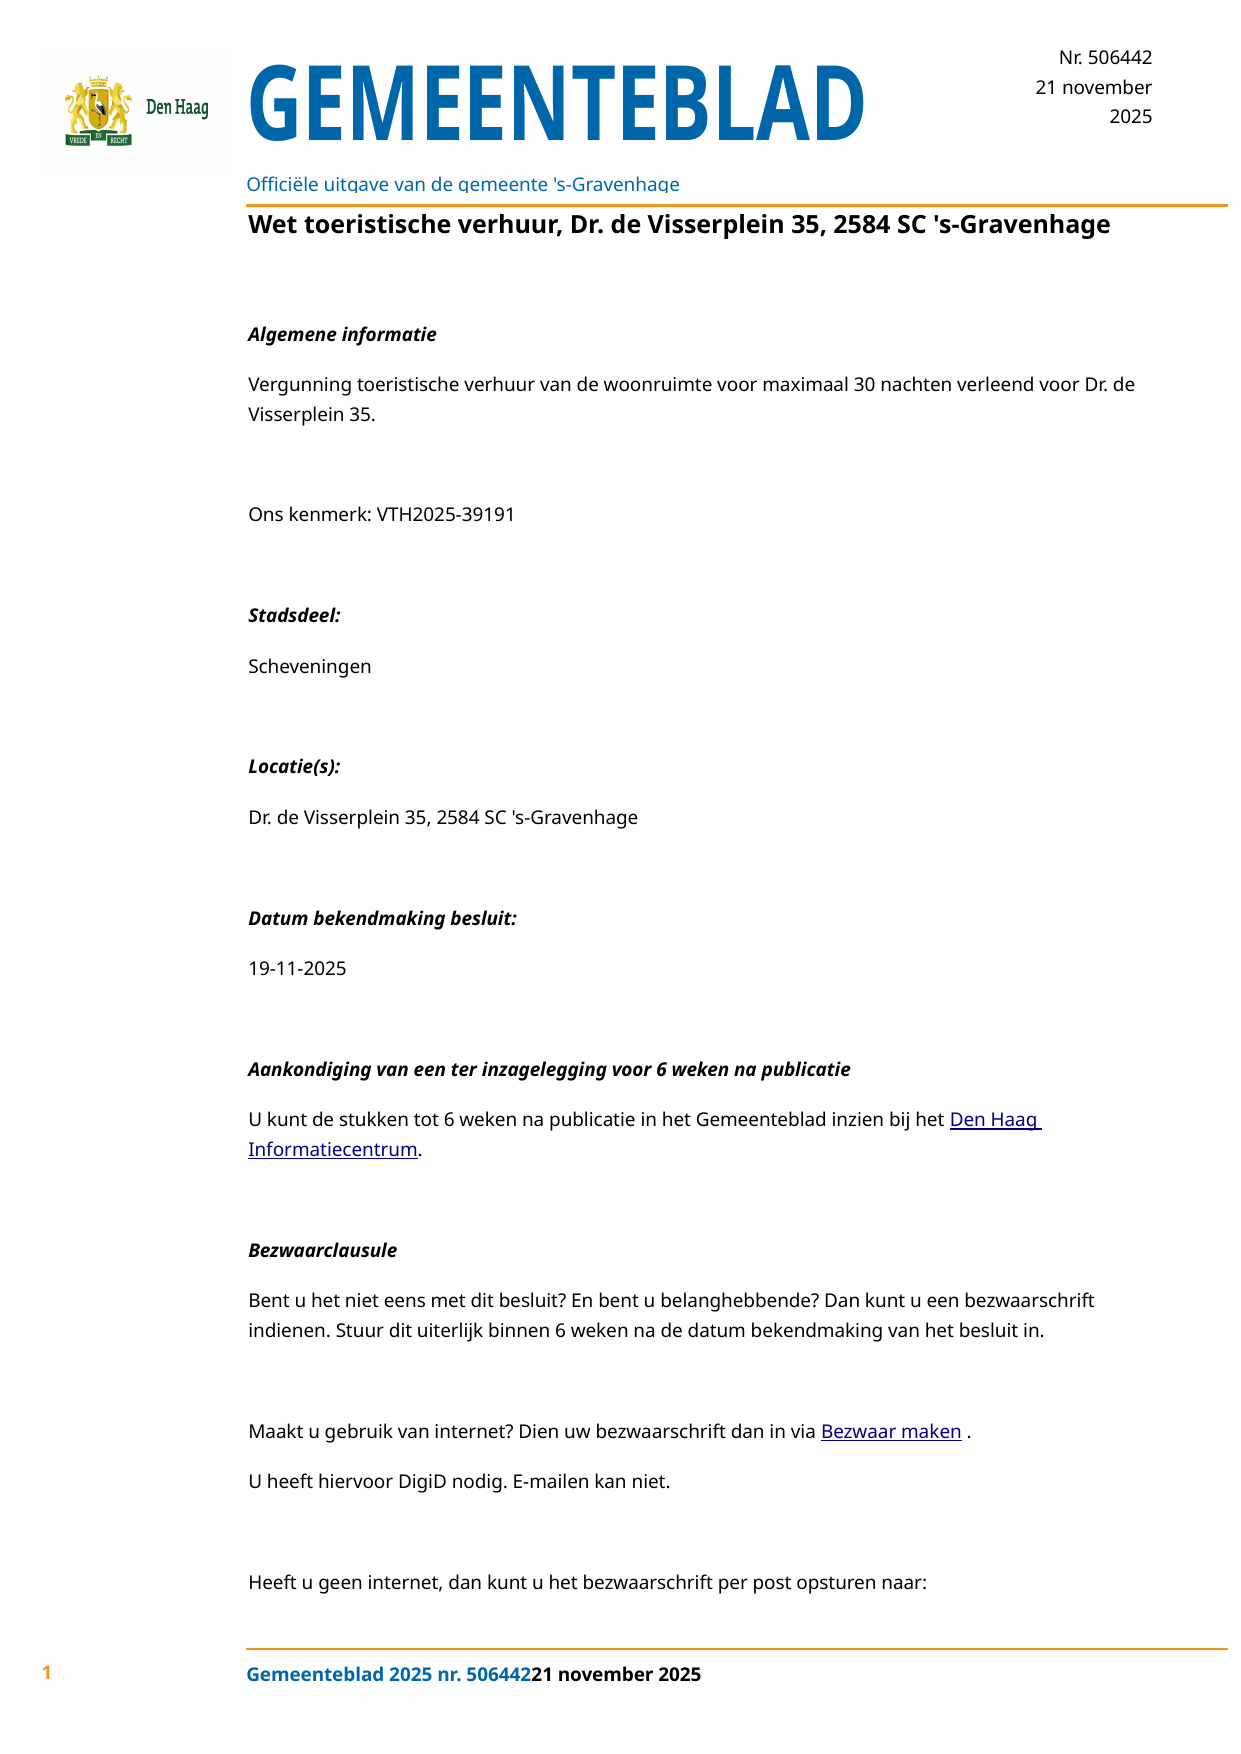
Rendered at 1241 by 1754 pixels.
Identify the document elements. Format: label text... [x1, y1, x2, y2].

text U heeft hiervoor DigiD nodig. E-mailen kan niet. [248, 1468, 1152, 1494]
text Aankondiging van een ter inzagelegging voor 6 weken na publicatie [248, 1056, 1152, 1082]
text Bent u het niet eens met dit besluit? En bent u belanghebbende? Dan kunt u een bezwaarschrift indienen. Stuur dit uiterlijk binnen 6 weken na de datum bekendmaking van het besluit in. [248, 1287, 1152, 1343]
text Wet toeristische verhuur, Dr. de Visserplein 35, 2584 SC 's-Gravenhage [248, 207, 1152, 241]
text Datum bekendmaking besluit: [248, 905, 1152, 931]
text Locatie(s): [248, 754, 1152, 779]
text Heeft u geen internet, dan kunt u het bezwaarschrift per post opsturen naar: [248, 1569, 1152, 1595]
text Ons kenmerk: VTH2025-39191 [248, 502, 1152, 527]
text Scheveningen [248, 653, 1152, 678]
text Maakt u gebruik van internet? Dien uw bezwaarschrift dan in via Bezwaar maken . [248, 1418, 1152, 1443]
text U kunt de stukken tot 6 weken na publicatie in het Gemeenteblad inzien bij het Den Haag Informatiecentrum. [248, 1107, 1152, 1162]
text Algemene informatie [248, 321, 1152, 346]
text 19-11-2025 [248, 955, 1152, 981]
picture [41, 47, 231, 172]
text Bezwaarclausule [248, 1237, 1152, 1263]
text Stadsdeel: [248, 602, 1152, 628]
text Vergunning toeristische verhuur van de woonruimte voor maximaal 30 nachten verleend voor Dr. de Visserplein 35. [248, 371, 1152, 426]
text Dr. de Visserplein 35, 2584 SC 's-Gravenhage [248, 804, 1152, 830]
